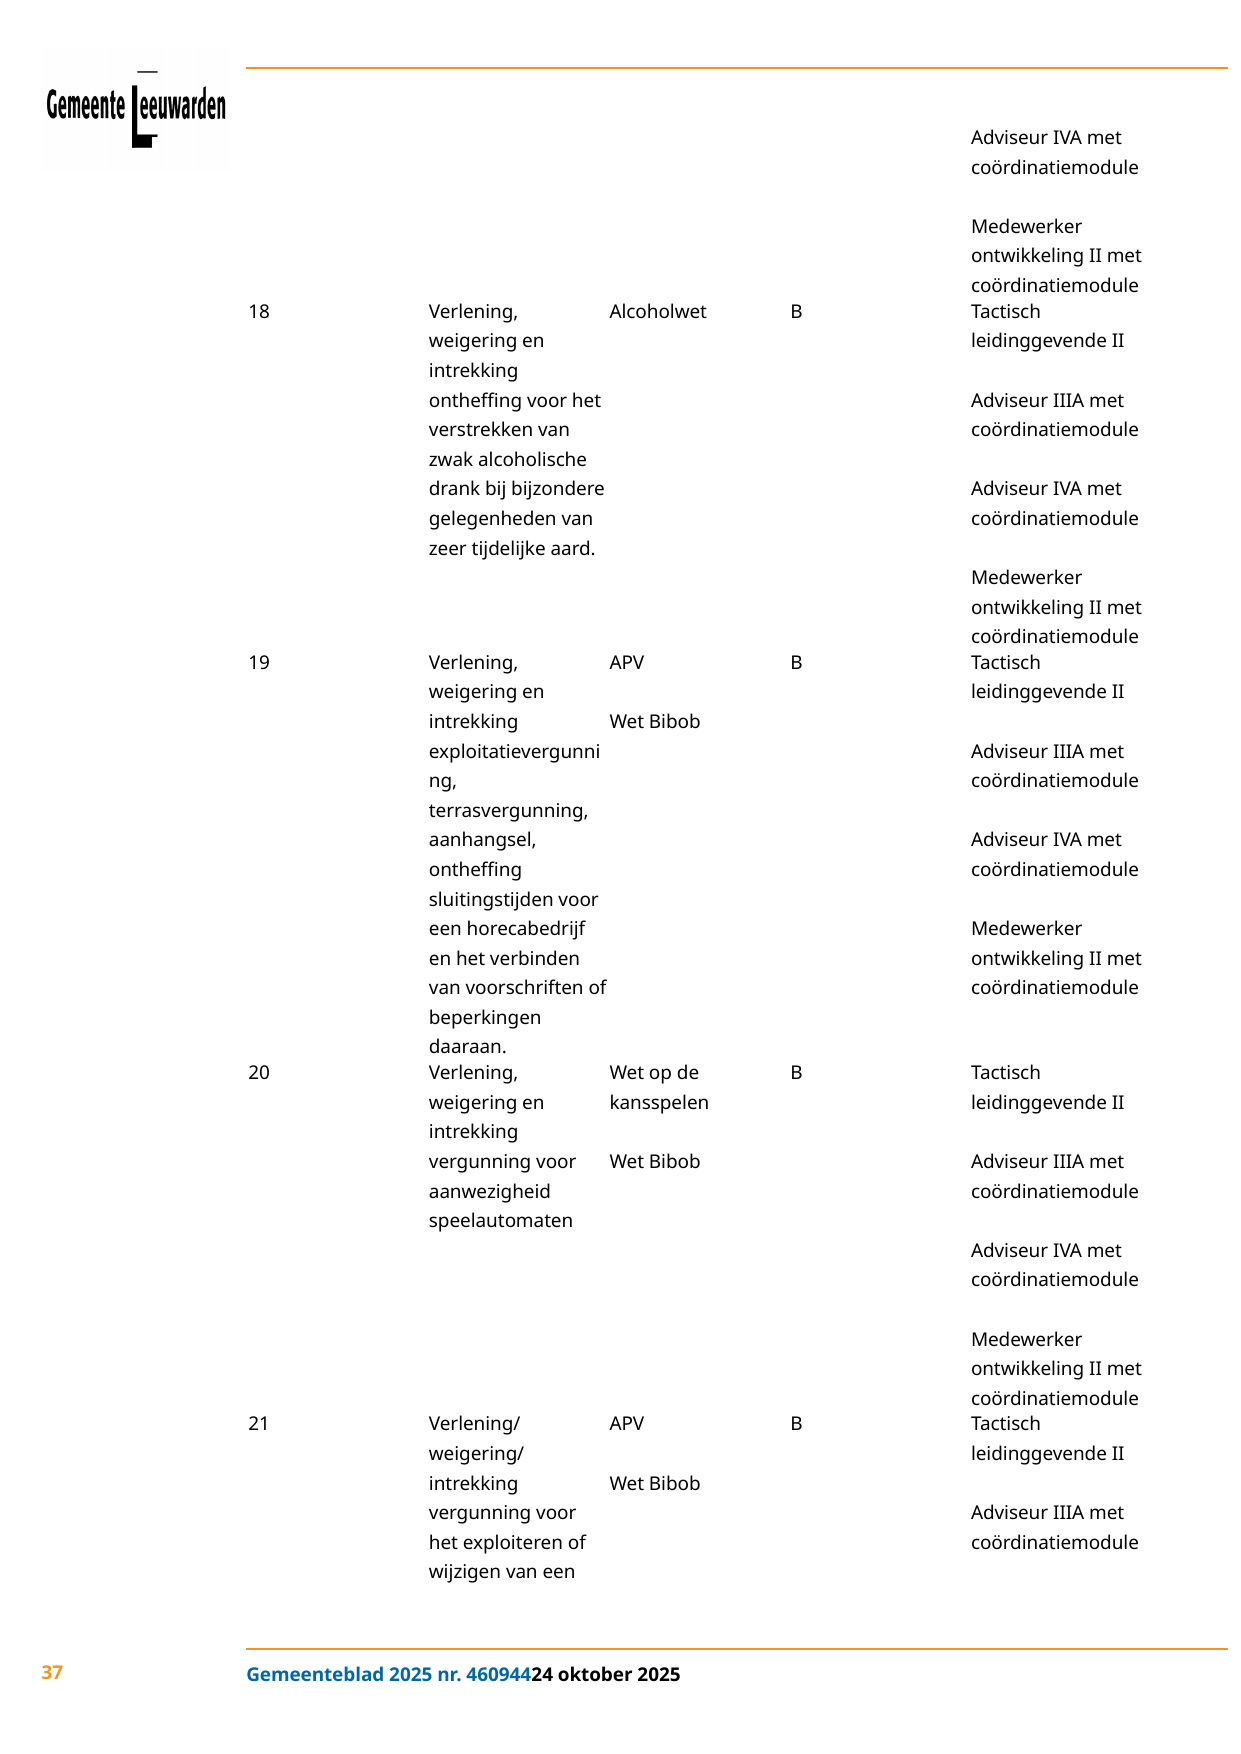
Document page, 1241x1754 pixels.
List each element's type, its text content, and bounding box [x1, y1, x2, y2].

table_cell Tactisch leidinggevende II Adviseur IIIA met coördinatiemodule Adviseur IVA met coördinatiemodule Medewerker ontwikkeling II met coördinatiemodule [971, 298, 1152, 649]
table_cell B [790, 649, 971, 1059]
table_cell APV Wet Bibob [609, 1411, 790, 1584]
table_cell Tactisch leidinggevende II Adviseur IIIA met coördinatiemodule Adviseur IVA met coördinatiemodule Medewerker ontwikkeling II met coördinatiemodule [971, 1060, 1152, 1411]
table_cell Verlening, weigering en intrekking vergunning voor aanwezigheid speelautomaten [429, 1060, 609, 1411]
table_cell 18 [248, 298, 429, 649]
table_cell 21 [248, 1411, 429, 1584]
table_cell [609, 95, 790, 298]
table_cell 20 [248, 1060, 429, 1411]
table_cell [248, 95, 429, 298]
table_cell Verlening, weigering en intrekking ontheffing voor het verstrekken van zwak alcoholische drank bij bijzondere gelegenheden van zeer tijdelijke aard. [429, 298, 609, 649]
table_cell [429, 95, 609, 298]
table_cell Adviseur IVA met coördinatiemodule Medewerker ontwikkeling II met coördinatiemodule [971, 95, 1152, 298]
table_cell 19 [248, 649, 429, 1059]
table_cell [790, 95, 971, 298]
table_cell Tactisch leidinggevende II Adviseur IIIA met coördinatiemodule [971, 1411, 1152, 1584]
table_cell B [790, 1411, 971, 1584]
table_cell B [790, 298, 971, 649]
table_cell Wet op de kansspelen Wet Bibob [609, 1060, 790, 1411]
table_cell Alcoholwet [609, 298, 790, 649]
picture [41, 47, 231, 172]
table_cell Tactisch leidinggevende II Adviseur IIIA met coördinatiemodule Adviseur IVA met coördinatiemodule Medewerker ontwikkeling II met coördinatiemodule [971, 649, 1152, 1059]
table_cell Verlening/weigering/intrekking vergunning voor het exploiteren of wijzigen van een [429, 1411, 609, 1584]
table_cell B [790, 1060, 971, 1411]
table_cell APV Wet Bibob [609, 649, 790, 1059]
table_cell Verlening, weigering en intrekking exploitatievergunning, terrasvergunning, aanhangsel, ontheffing sluitingstijden voor een horecabedrijf en het verbinden van voorschriften of beperkingen daaraan. [429, 649, 609, 1059]
